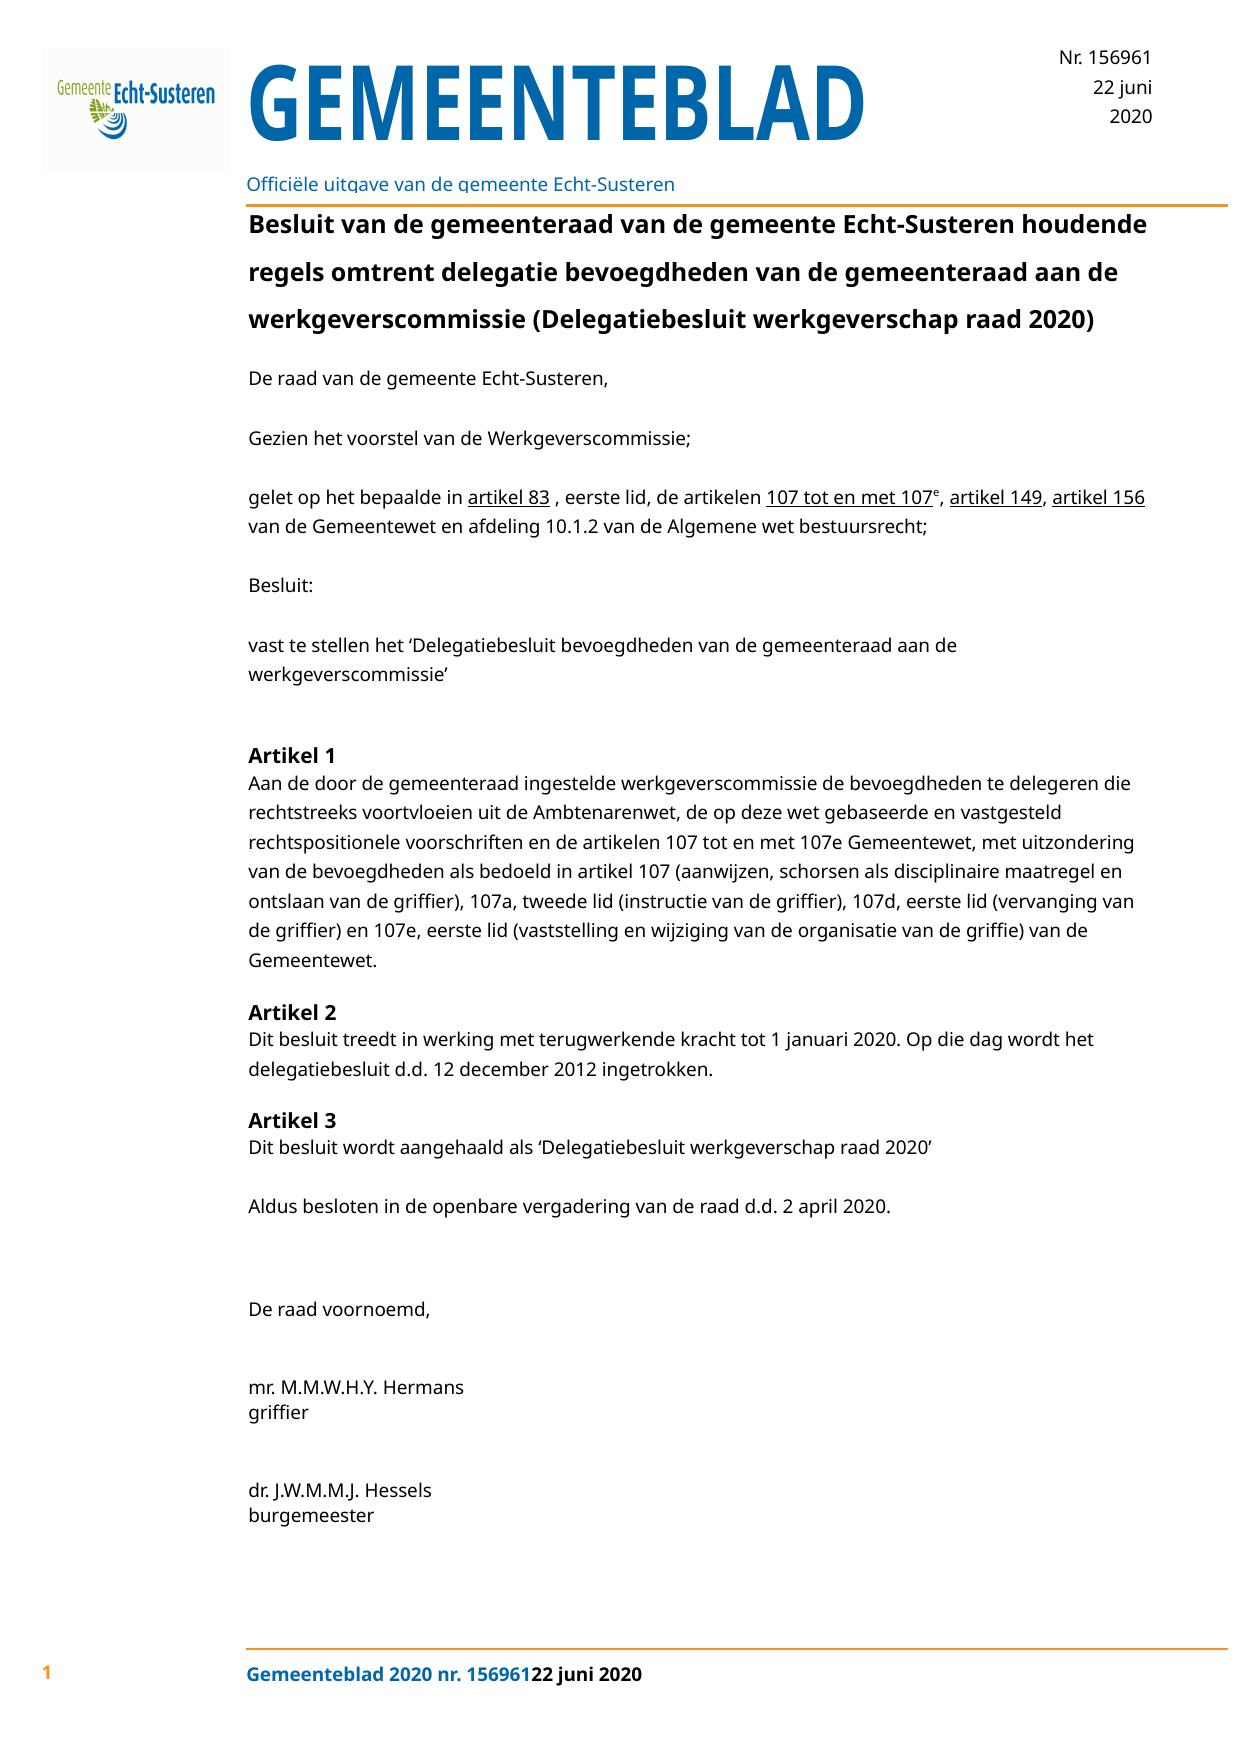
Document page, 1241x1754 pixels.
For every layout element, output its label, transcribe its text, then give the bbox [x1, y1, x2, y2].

text De raad van de gemeente Echt-Susteren, [248, 366, 1152, 391]
text Gezien het voorstel van de Werkgeverscommissie; [248, 425, 1152, 450]
text burgemeester [248, 1502, 1152, 1528]
text griffier [248, 1399, 1152, 1425]
text Dit besluit wordt aangehaald als ‘Delegatiebesluit werkgeverschap raad 2020’ [248, 1134, 1152, 1160]
text Aan de door de gemeenteraad ingestelde werkgeverscommissie de bevoegdheden te delegeren die rechtstreeks voortvloeien uit de Ambtenarenwet, de op deze wet gebaseerde en vastgesteld rechtspositionele voorschriften en de artikelen 107 tot en met 107e Gemeentewet, met uitzondering van de bevoegdheden als bedoeld in artikel 107 (aanwijzen, schorsen als disciplinaire maatregel en ontslaan van de griffier), 107a, tweede lid (instructie van de griffier), 107d, eerste lid (vervanging van de griffier) en 107e, eerste lid (vaststelling en wijziging van de organisatie van de griffie) van de Gemeentewet. [248, 770, 1152, 973]
text Artikel 1 [248, 741, 1152, 770]
text Dit besluit treedt in werking met terugwerkende kracht tot 1 januari 2020. Op die dag wordt het delegatiebesluit d.d. 12 december 2012 ingetrokken. [248, 1026, 1152, 1081]
text De raad voornoemd, [248, 1297, 1152, 1322]
text dr. J.W.M.M.J. Hessels [248, 1477, 1152, 1502]
text Besluit: [248, 573, 1152, 598]
text mr. M.M.W.H.Y. Hermans [248, 1374, 1152, 1399]
text gelet op het bepaalde in artikel 83 , eerste lid, de artikelen 107 tot en met 107e, artikel 149, artikel 156 van de Gemeentewet en afdeling 10.1.2 van de Algemene wet bestuursrecht; [248, 484, 1152, 539]
text Artikel 3 [248, 1106, 1152, 1134]
picture [41, 47, 231, 172]
text Aldus besloten in de openbare vergadering van de raad d.d. 2 april 2020. [248, 1194, 1152, 1219]
text Artikel 2 [248, 998, 1152, 1026]
text Besluit van de gemeenteraad van de gemeente Echt-Susteren houdende regels omtrent delegatie bevoegdheden van de gemeenteraad aan de werkgeverscommissie (Delegatiebesluit werkgeverschap raad 2020) [248, 207, 1152, 336]
text vast te stellen het ‘Delegatiebesluit bevoegdheden van de gemeenteraad aan de werkgeverscommissie’ [248, 632, 1152, 687]
